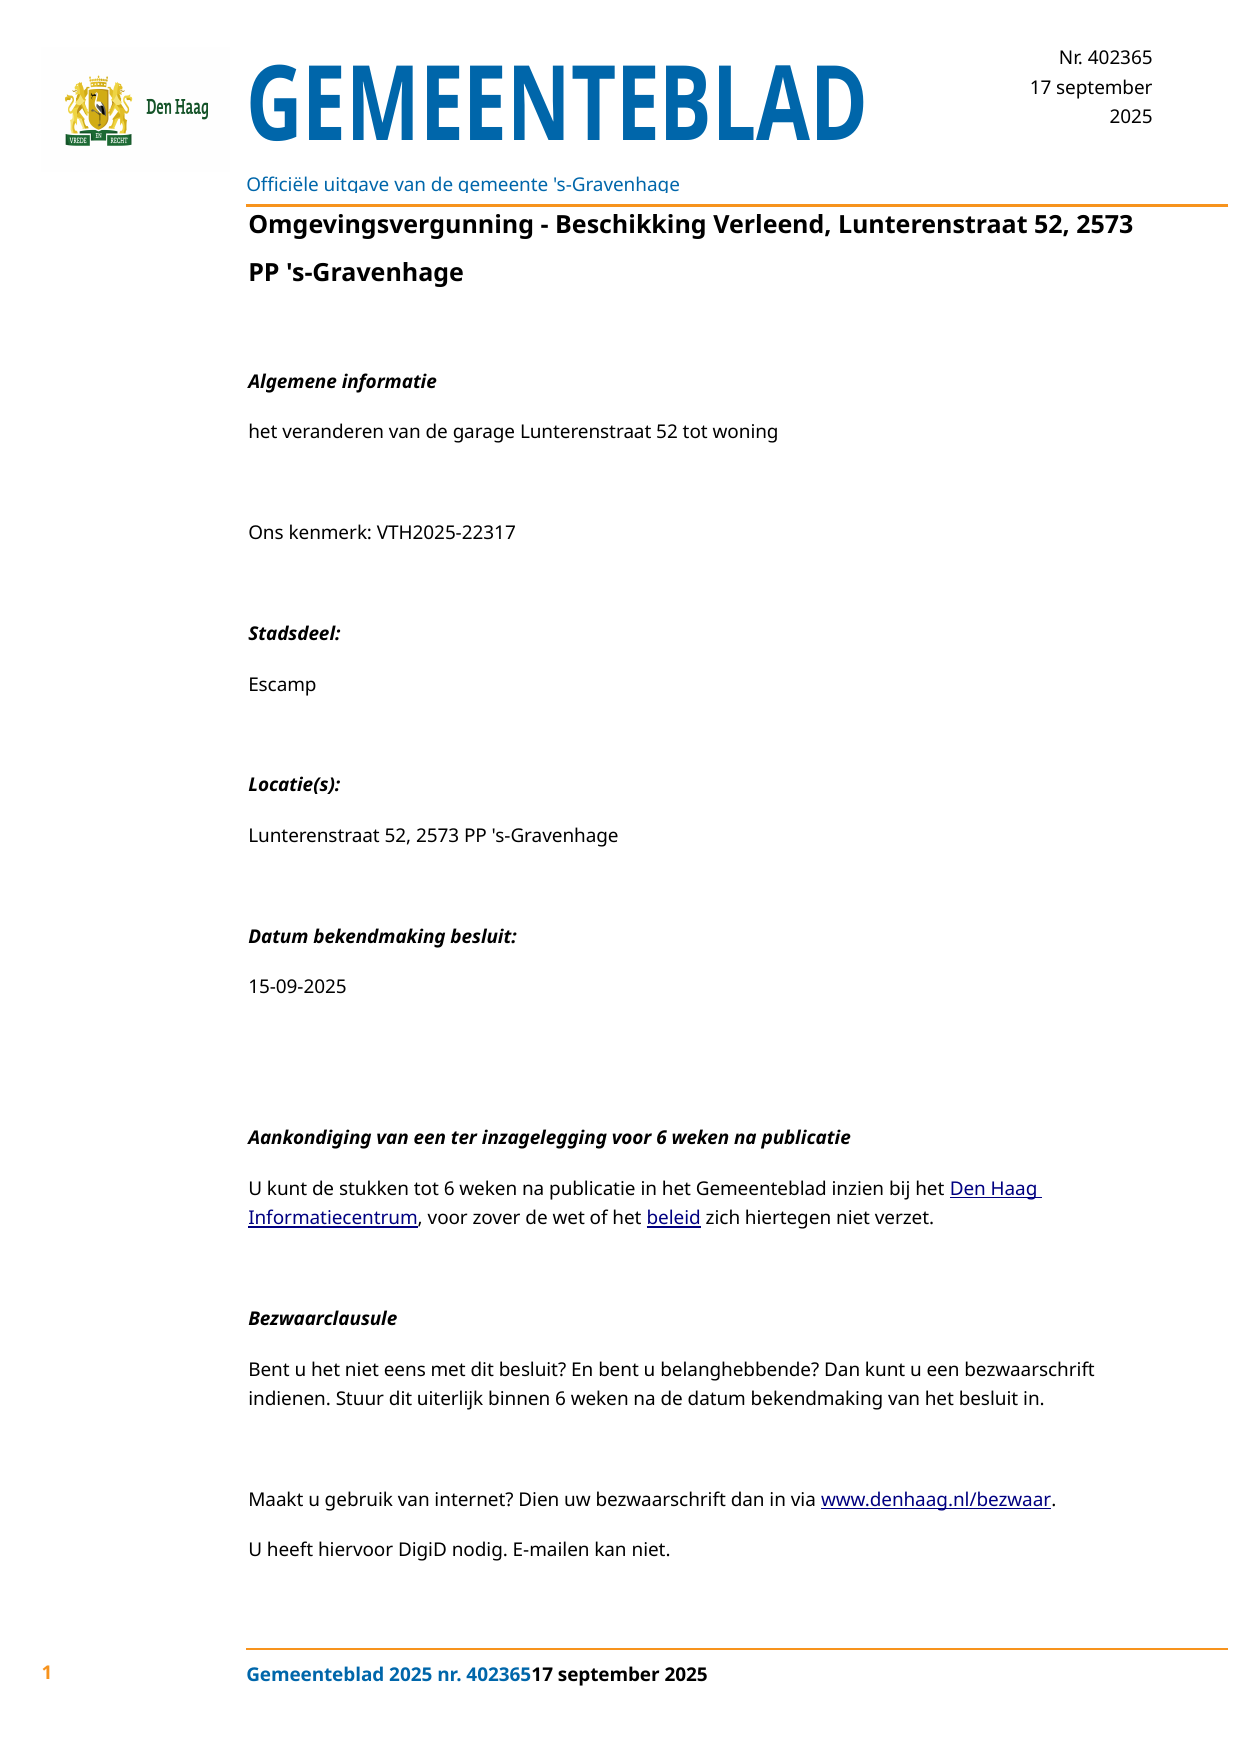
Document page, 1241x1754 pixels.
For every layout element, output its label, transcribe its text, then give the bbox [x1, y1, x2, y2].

text Algemene informatie [248, 368, 1152, 394]
text Locatie(s): [248, 772, 1152, 797]
text Bent u het niet eens met dit besluit? En bent u belanghebbende? Dan kunt u een bezwaarschrift indienen. Stuur dit uiterlijk binnen 6 weken na de datum bekendmaking van het besluit in. [248, 1356, 1152, 1411]
text U heeft hiervoor DigiD nodig. E-mailen kan niet. [248, 1537, 1152, 1562]
text Stadsdeel: [248, 620, 1152, 646]
text Ons kenmerk: VTH2025-22317 [248, 519, 1152, 545]
text het veranderen van de garage Lunterenstraat 52 tot woning [248, 419, 1152, 444]
text Lunterenstraat 52, 2573 PP 's-Gravenhage [248, 822, 1152, 848]
text Bezwaarclausule [248, 1305, 1152, 1331]
picture [41, 47, 231, 172]
text Escamp [248, 671, 1152, 697]
text Maakt u gebruik van internet? Dien uw bezwaarschrift dan in via www.denhaag.nl/bezwaar. [248, 1486, 1152, 1512]
text Omgevingsvergunning - Beschikking Verleend, Lunterenstraat 52, 2573 PP 's-Gravenhage [248, 207, 1152, 288]
text Aankondiging van een ter inzagelegging voor 6 weken na publicatie [248, 1124, 1152, 1150]
text 15-09-2025 [248, 973, 1152, 999]
text Datum bekendmaking besluit: [248, 923, 1152, 949]
text U kunt de stukken tot 6 weken na publicatie in het Gemeenteblad inzien bij het Den Haag Informatiecentrum, voor zover de wet of het beleid zich hiertegen niet verzet. [248, 1175, 1152, 1230]
